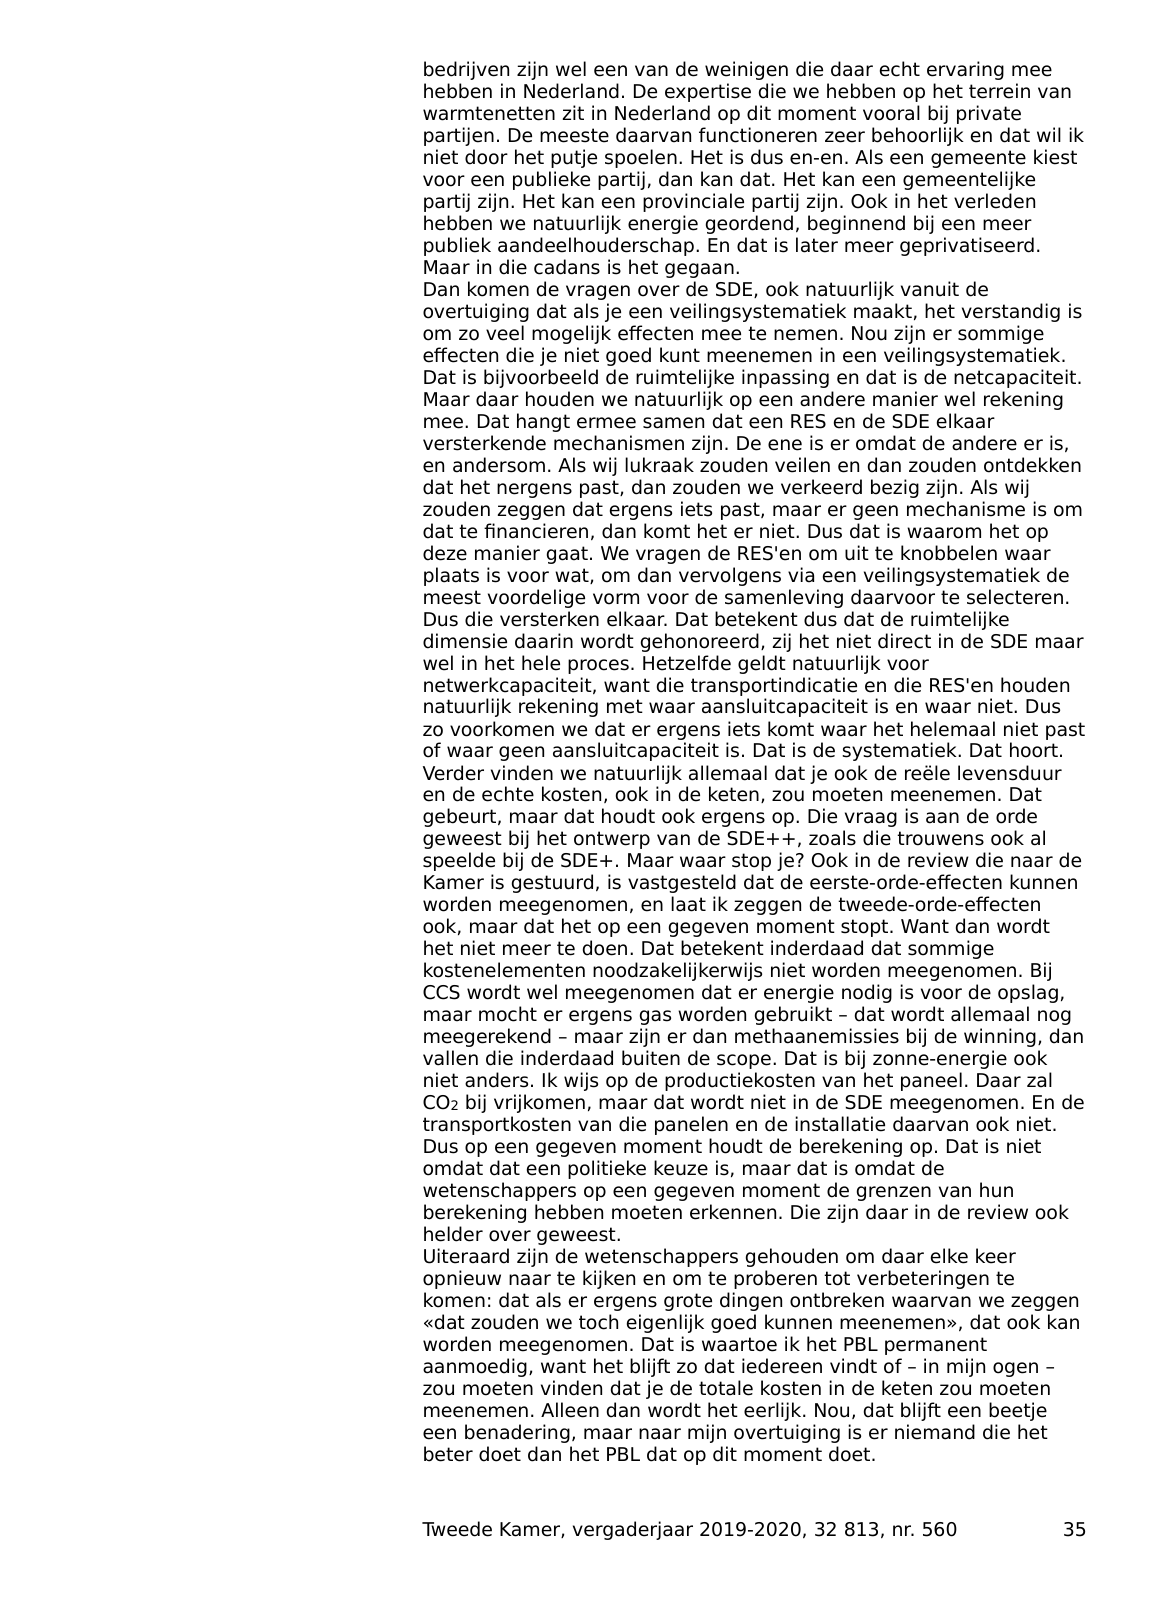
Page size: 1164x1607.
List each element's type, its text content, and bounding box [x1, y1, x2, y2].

text Verder vinden we natuurlijk allemaal dat je ook de reële levensduur en de echte kosten, ook in de keten, zou moeten meenemen. Dat gebeurt, maar dat houdt ook ergens op. Die vraag is aan de orde geweest bij het ontwerp van de SDE++, zoals die trouwens ook al speelde bij de SDE+. Maar waar stop je? Ook in de review die naar de Kamer is gestuurd, is vastgesteld dat de eerste-orde-effecten kunnen worden meegenomen, en laat ik zeggen de tweede-orde-effecten ook, maar dat het op een gegeven moment stopt. Want dan wordt het niet meer te doen. Dat betekent inderdaad dat sommige kostenelementen noodzakelijkerwijs niet worden meegenomen. Bij CCS wordt wel meegenomen dat er energie nodig is voor de opslag, maar mocht er ergens gas worden gebruikt – dat wordt allemaal nog meegerekend – maar zijn er dan methaanemissies bij de winning, dan vallen die inderdaad buiten de scope. Dat is bij zonne-energie ook niet anders. Ik wijs op de productiekosten van het paneel. Daar zal CO2 bij vrijkomen, maar dat wordt niet in de SDE meegenomen. En de transportkosten van die panelen en de installatie daarvan ook niet. Dus op een gegeven moment houdt de berekening op. Dat is niet omdat dat een politieke keuze is, maar dat is omdat de wetenschappers op een gegeven moment de grenzen van hun berekening hebben moeten erkennen. Die zijn daar in de review ook helder over geweest. [422, 762, 1087, 1246]
text bedrijven zijn wel een van de weinigen die daar echt ervaring mee hebben in Nederland. De expertise die we hebben op het terrein van warmtenetten zit in Nederland op dit moment vooral bij private partijen. De meeste daarvan functioneren zeer behoorlijk en dat wil ik niet door het putje spoelen. Het is dus en-en. Als een gemeente kiest voor een publieke partij, dan kan dat. Het kan een gemeentelijke partij zijn. Het kan een provinciale partij zijn. Ook in het verleden hebben we natuurlijk energie geordend, beginnend bij een meer publiek aandeelhouderschap. En dat is later meer geprivatiseerd. Maar in die cadans is het gegaan. [422, 59, 1087, 279]
text Dan komen de vragen over de SDE, ook natuurlijk vanuit de overtuiging dat als je een veilingsystematiek maakt, het verstandig is om zo veel mogelijk effecten mee te nemen. Nou zijn er sommige effecten die je niet goed kunt meenemen in een veilingsystematiek. Dat is bijvoorbeeld de ruimtelijke inpassing en dat is de netcapaciteit. Maar daar houden we natuurlijk op een andere manier wel rekening mee. Dat hangt ermee samen dat een RES en de SDE elkaar versterkende mechanismen zijn. De ene is er omdat de andere er is, en andersom. Als wij lukraak zouden veilen en dan zouden ontdekken dat het nergens past, dan zouden we verkeerd bezig zijn. Als wij zouden zeggen dat ergens iets past, maar er geen mechanisme is om dat te financieren, dan komt het er niet. Dus dat is waarom het op deze manier gaat. We vragen de RES'en om uit te knobbelen waar plaats is voor wat, om dan vervolgens via een veilingsystematiek de meest voordelige vorm voor de samenleving daarvoor te selecteren. Dus die versterken elkaar. Dat betekent dus dat de ruimtelijke dimensie daarin wordt gehonoreerd, zij het niet direct in de SDE maar wel in het hele proces. Hetzelfde geldt natuurlijk voor netwerkcapaciteit, want die transportindicatie en die RES'en houden natuurlijk rekening met waar aansluitcapaciteit is en waar niet. Dus zo voorkomen we dat er ergens iets komt waar het helemaal niet past of waar geen aansluitcapaciteit is. Dat is de systematiek. Dat hoort. [422, 279, 1087, 762]
text Uiteraard zijn de wetenschappers gehouden om daar elke keer opnieuw naar te kijken en om te proberen tot verbeteringen te komen: dat als er ergens grote dingen ontbreken waarvan we zeggen «dat zouden we toch eigenlijk goed kunnen meenemen», dat ook kan worden meegenomen. Dat is waartoe ik het PBL permanent aanmoedig, want het blijft zo dat iedereen vindt of – in mijn ogen – zou moeten vinden dat je de totale kosten in de keten zou moeten meenemen. Alleen dan wordt het eerlijk. Nou, dat blijft een beetje een benadering, maar naar mijn overtuiging is er niemand die het beter doet dan het PBL dat op dit moment doet. [422, 1246, 1087, 1466]
